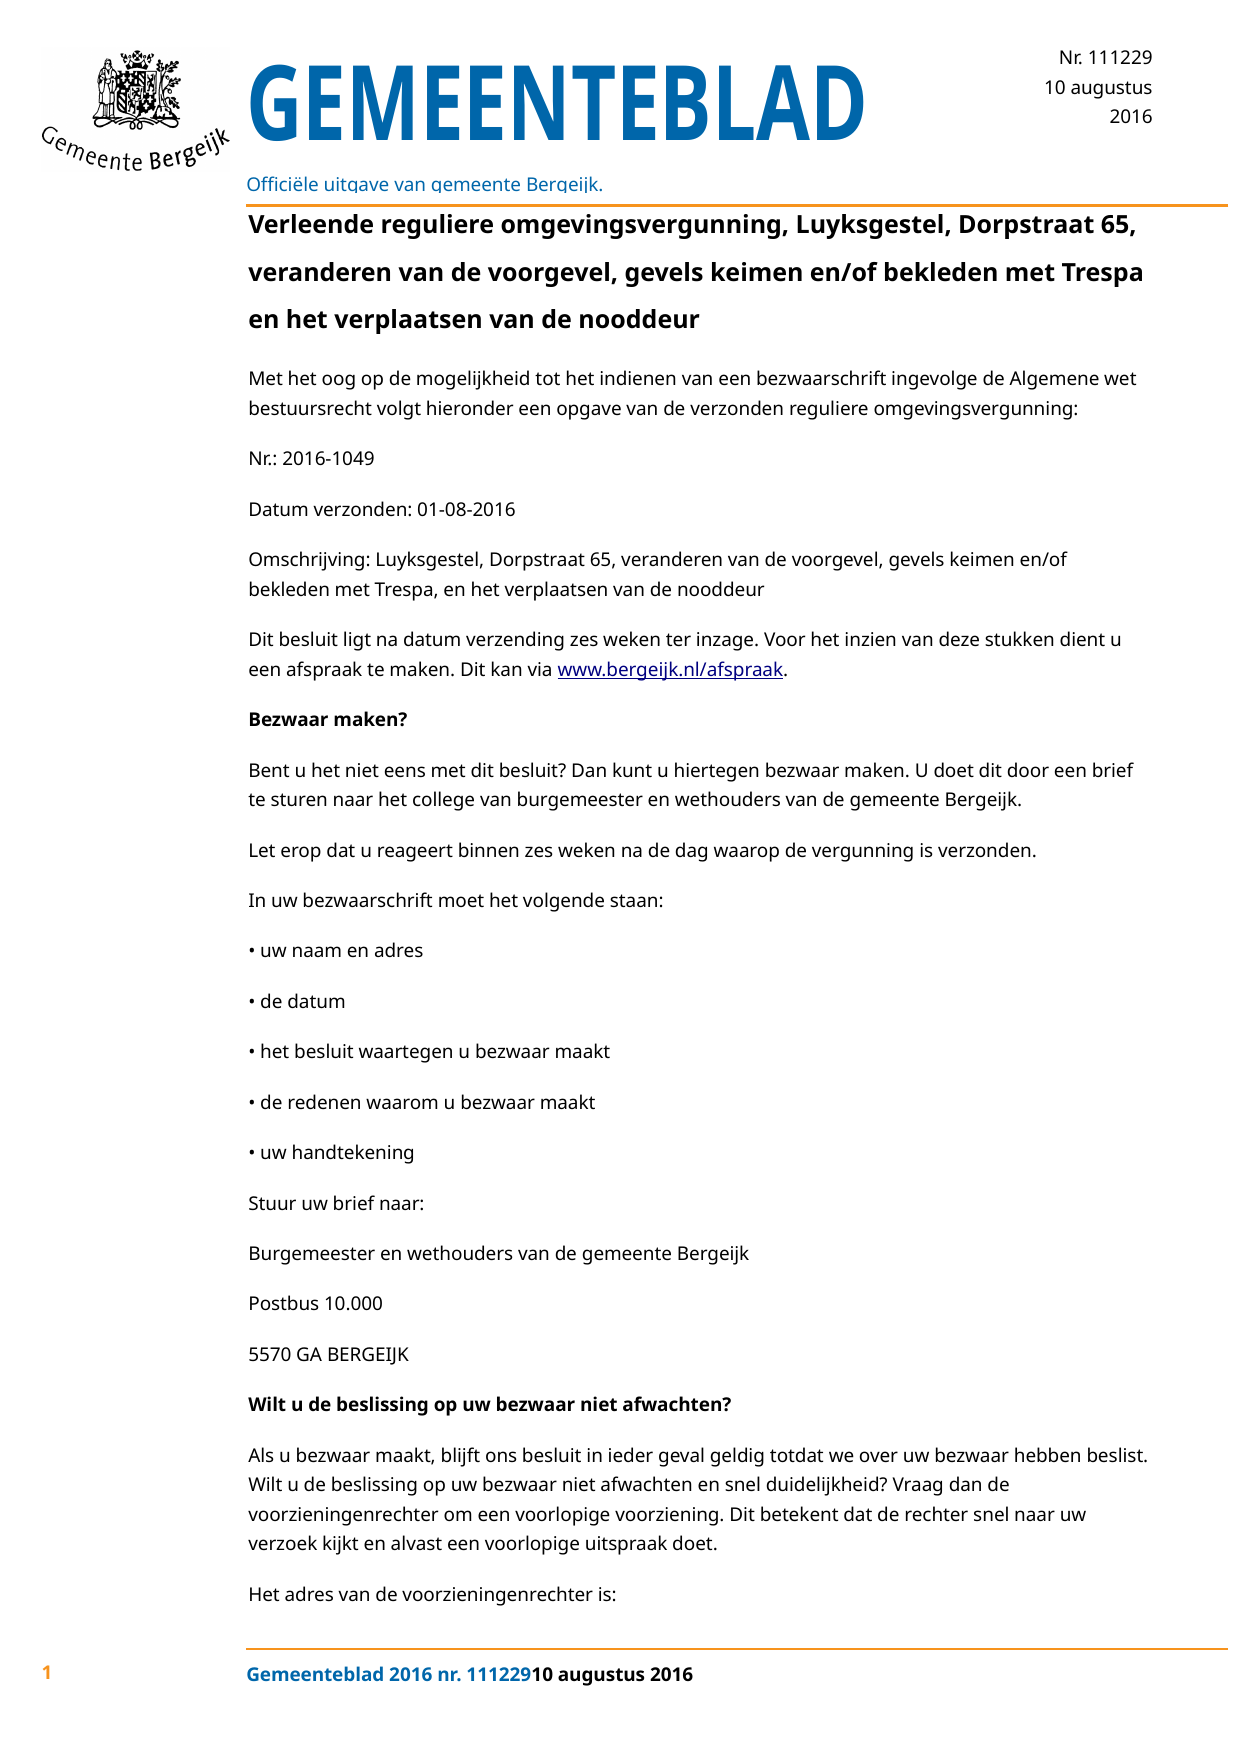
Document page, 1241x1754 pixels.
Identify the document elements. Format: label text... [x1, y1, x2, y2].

text Bezwaar maken? [248, 706, 1152, 732]
text • de redenen waarom u bezwaar maakt [248, 1089, 1152, 1114]
text • de datum [248, 988, 1152, 1014]
text Met het oog op de mogelijkheid tot het indienen van een bezwaarschrift ingevolge de Algemene wet bestuursrecht volgt hieronder een opgave van de verzonden reguliere omgevingsvergunning: [248, 366, 1152, 421]
text Bent u het niet eens met dit besluit? Dan kunt u hiertegen bezwaar maken. U doet dit door een brief te sturen naar het college van burgemeester en wethouders van de gemeente Bergeijk. [248, 757, 1152, 812]
text Let erop dat u reageert binnen zes weken na de dag waarop de vergunning is verzonden. [248, 837, 1152, 862]
text Het adres van de voorzieningenrechter is: [248, 1581, 1152, 1607]
text Omschrijving: Luyksgestel, Dorpstraat 65, veranderen van de voorgevel, gevels keimen en/of bekleden met Trespa, en het verplaatsen van de nooddeur [248, 546, 1152, 602]
text In uw bezwaarschrift moet het volgende staan: [248, 887, 1152, 913]
text Als u bezwaar maakt, blijft ons besluit in ieder geval geldig totdat we over uw bezwaar hebben beslist. Wilt u de beslissing op uw bezwaar niet afwachten en snel duidelijkheid? Vraag dan de voorzieningenrechter om een voorlopige voorziening. Dit betekent dat de rechter snel naar uw verzoek kijkt en alvast een voorlopige uitspraak doet. [248, 1442, 1152, 1556]
text Dit besluit ligt na datum verzending zes weken ter inzage. Voor het inzien van deze stukken dient u een afspraak te maken. Dit kan via www.bergeijk.nl/afspraak. [248, 626, 1152, 682]
text Burgemeester en wethouders van de gemeente Bergeijk [248, 1240, 1152, 1266]
text Datum verzonden: 01-08-2016 [248, 496, 1152, 522]
text • uw naam en adres [248, 938, 1152, 963]
text 5570 GA BERGEIJK [248, 1341, 1152, 1367]
text Postbus 10.000 [248, 1291, 1152, 1316]
text Verleende reguliere omgevingsvergunning, Luyksgestel, Dorpstraat 65, veranderen van de voorgevel, gevels keimen en/of bekleden met Trespa en het verplaatsen van de nooddeur [248, 207, 1152, 336]
text Wilt u de beslissing op uw bezwaar niet afwachten? [248, 1391, 1152, 1417]
text Stuur uw brief naar: [248, 1190, 1152, 1215]
text • uw handtekening [248, 1139, 1152, 1165]
text • het besluit waartegen u bezwaar maakt [248, 1038, 1152, 1064]
picture [41, 47, 231, 172]
text Nr.: 2016-1049 [248, 446, 1152, 471]
